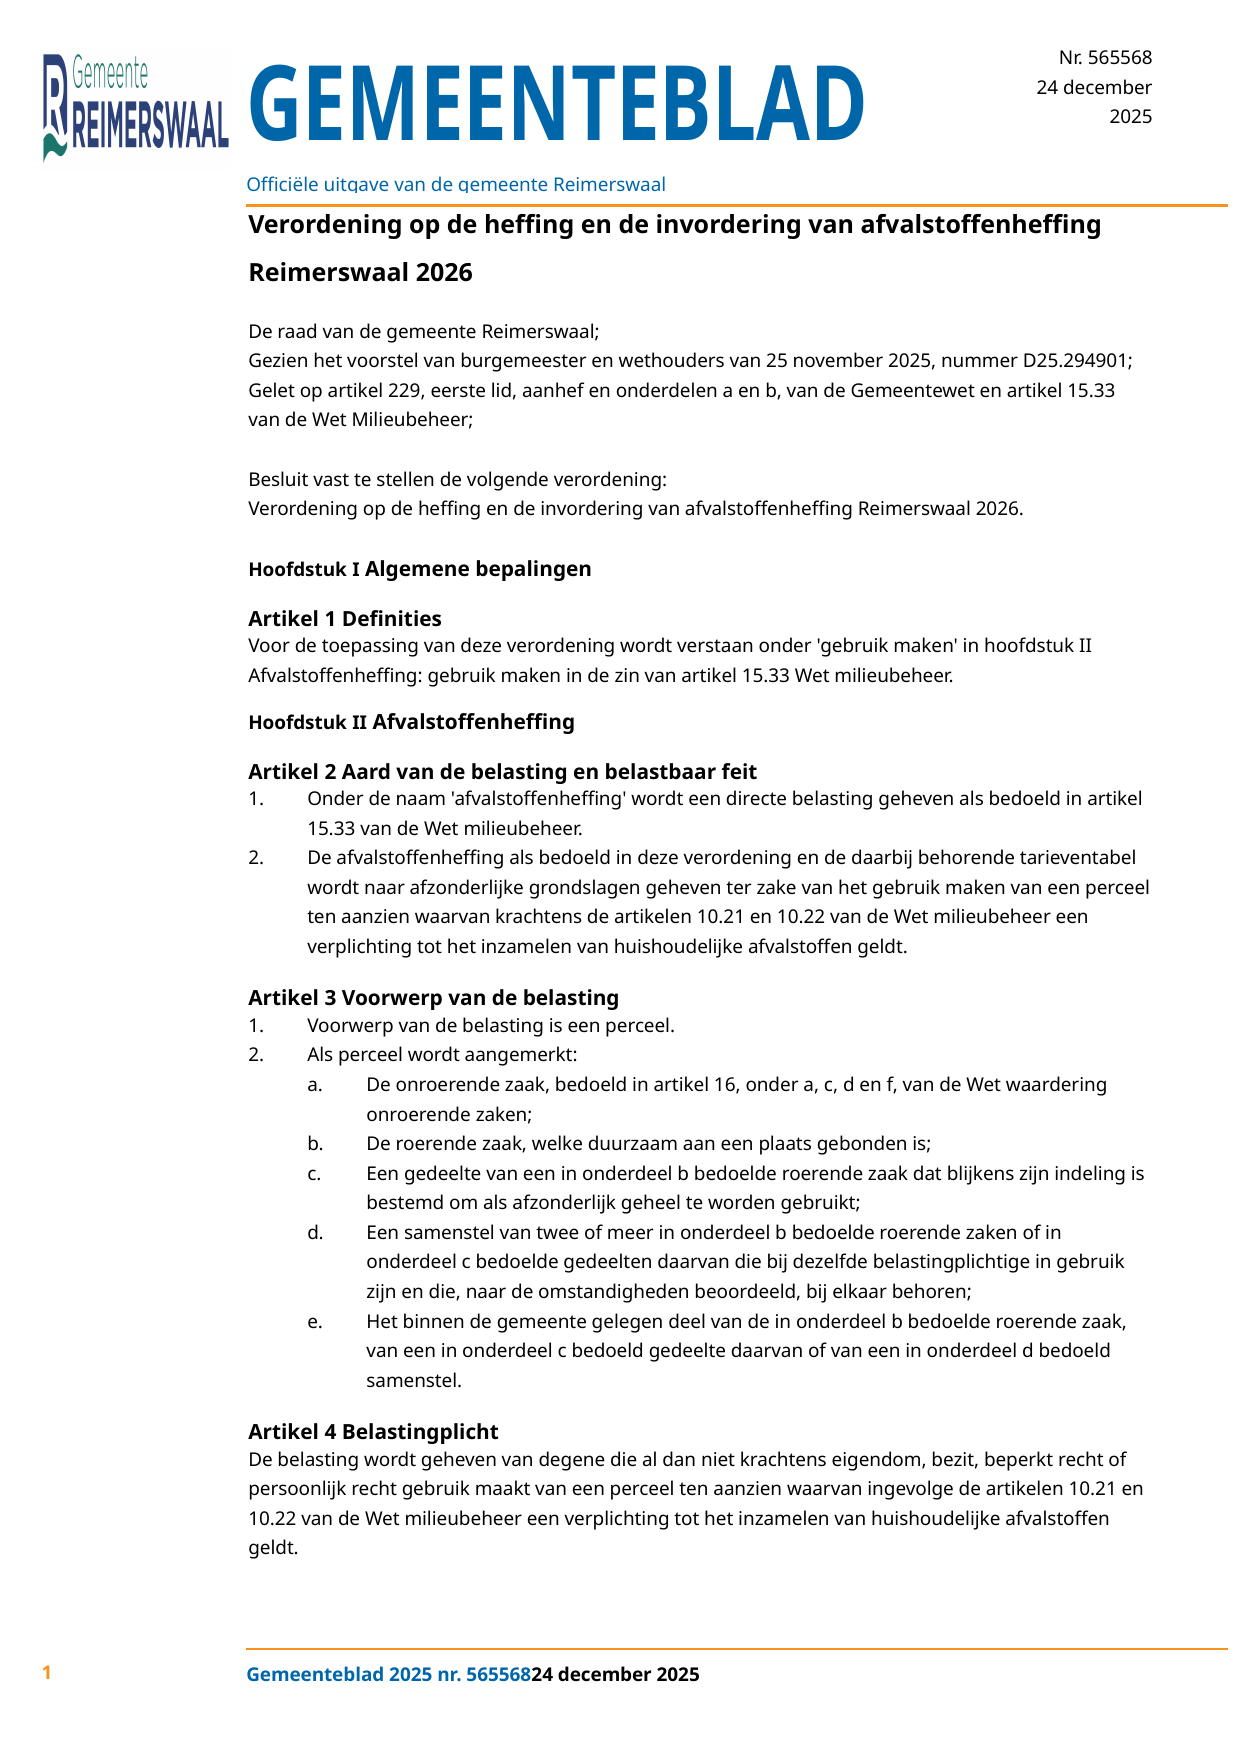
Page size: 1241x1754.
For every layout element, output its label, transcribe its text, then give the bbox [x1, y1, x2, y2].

list De afvalstoffenheffing als bedoeld in deze verordening en de daarbij behorende tarieventabel wordt naar afzonderlijke grondslagen geheven ter zake van het gebruik maken van een perceel ten aanzien waarvan krachtens de artikelen 10.21 en 10.22 van de Wet milieubeheer een verplichting tot het inzamelen van huishoudelijke afvalstoffen geldt. [248, 844, 1152, 959]
list Een samenstel van twee of meer in onderdeel b bedoelde roerende zaken of in onderdeel c bedoelde gedeelten daarvan die bij dezelfde belastingplichtige in gebruik zijn en die, naar de omstandigheden beoordeeld, bij elkaar behoren; [307, 1219, 1152, 1304]
text Besluit vast te stellen de volgende verordening: [248, 466, 1152, 492]
list De onroerende zaak, bedoeld in artikel 16, onder a, c, d en f, van de Wet waardering onroerende zaken; [307, 1071, 1152, 1126]
list Als perceel wordt aangemerkt: [248, 1042, 1152, 1067]
list De roerende zaak, welke duurzaam aan een plaats gebonden is; [307, 1130, 1152, 1156]
text Verordening op de heffing en de invordering van afvalstoffenheffing Reimerswaal 2026. [248, 495, 1152, 521]
text Artikel 4 Belastingplicht [248, 1417, 1152, 1446]
list Onder de naam 'afvalstoffenheffing' wordt een directe belasting geheven als bedoeld in artikel 15.33 van de Wet milieubeheer. [248, 785, 1152, 841]
text Verordening op de heffing en de invordering van afvalstoffenheffing Reimerswaal 2026 [248, 207, 1152, 288]
text Voor de toepassing van deze verordening wordt verstaan onder 'gebruik maken' in hoofdstuk II Afvalstoffenheffing: gebruik maken in de zin van artikel 15.33 Wet milieubeheer. [248, 632, 1152, 688]
picture [41, 47, 231, 172]
list Een gedeelte van een in onderdeel b bedoelde roerende zaak dat blijkens zijn indeling is bestemd om als afzonderlijk geheel te worden gebruikt; [307, 1160, 1152, 1215]
text Gezien het voorstel van burgemeester en wethouders van 25 november 2025, nummer D25.294901; Gelet op artikel 229, eerste lid, aanhef en onderdelen a en b, van de Gemeentewet en artikel 15.33 van de Wet Milieubeheer; [248, 347, 1152, 432]
text Artikel 3 Voorwerp van de belasting [248, 983, 1152, 1012]
list Voorwerp van de belasting is een perceel. [248, 1012, 1152, 1038]
list Het binnen de gemeente gelegen deel van de in onderdeel b bedoelde roerende zaak, van een in onderdeel c bedoeld gedeelte daarvan of van een in onderdeel d bedoeld samenstel. [307, 1308, 1152, 1393]
text Hoofdstuk I Algemene bepalingen [248, 554, 1152, 583]
text De raad van de gemeente Reimerswaal; [248, 318, 1152, 344]
text De belasting wordt geheven van degene die al dan niet krachtens eigendom, bezit, beperkt recht of persoonlijk recht gebruik maakt van een perceel ten aanzien waarvan ingevolge de artikelen 10.21 en 10.22 van de Wet milieubeheer een verplichting tot het inzamelen van huishoudelijke afvalstoffen geldt. [248, 1446, 1152, 1560]
text Artikel 2 Aard van de belasting en belastbaar feit [248, 757, 1152, 785]
text Artikel 1 Definities [248, 604, 1152, 632]
text Hoofdstuk II Afvalstoffenheffing [248, 707, 1152, 736]
